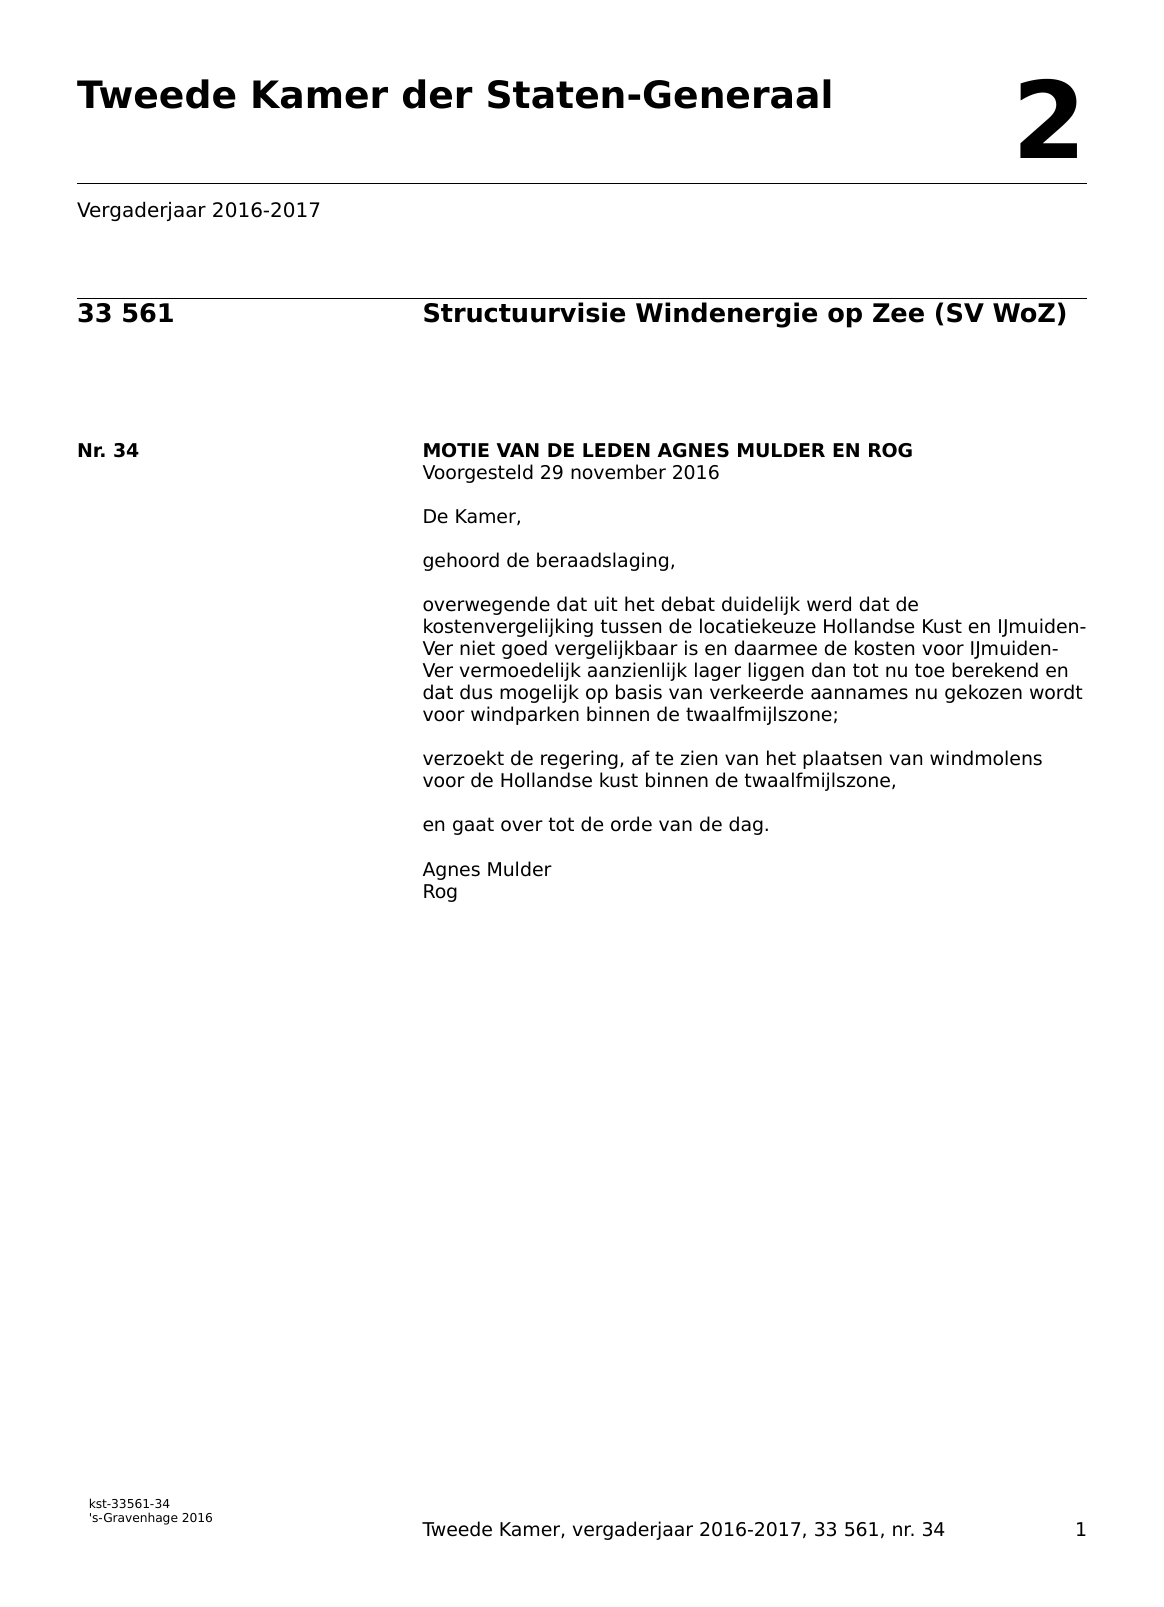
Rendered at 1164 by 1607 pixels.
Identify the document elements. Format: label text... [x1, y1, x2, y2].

text verzoekt de regering, af te zien van het plaatsen van windmolens voor de Hollandse kust binnen de twaalfmijlszone, [422, 748, 1087, 792]
text overwegende dat uit het debat duidelijk werd dat de kostenvergelijking tussen de locatiekeuze Hollandse Kust en IJmuiden-Ver niet goed vergelijkbaar is en daarmee de kosten voor IJmuiden-Ver vermoedelijk aanzienlijk lager liggen dan tot nu toe berekend en dat dus mogelijk op basis van verkeerde aannames nu gekozen wordt voor windparken binnen de twaalfmijlszone; [422, 594, 1087, 726]
text Agnes Mulder [422, 858, 1087, 881]
text De Kamer, [422, 506, 1087, 528]
text kst-33561-34 [88, 1497, 323, 1511]
subtitle 33 561 Structuurvisie Windenergie op Zee (SV WoZ) [77, 299, 1087, 329]
text Rog [422, 881, 1087, 902]
table_header 2 [886, 59, 1087, 183]
subtitle Nr. 34 MOTIE VAN DE LEDEN AGNES MULDER EN ROG [77, 440, 1087, 462]
text gehoord de beraadslaging, [422, 550, 1087, 572]
table_header Tweede Kamer der Staten-Generaal [77, 59, 886, 183]
text 's-Gravenhage 2016 [88, 1511, 323, 1525]
text en gaat over tot de orde van de dag. [422, 814, 1087, 836]
table_cell Vergaderjaar 2016-2017 [77, 184, 1087, 298]
text Voorgesteld 29 november 2016 [422, 462, 1087, 484]
